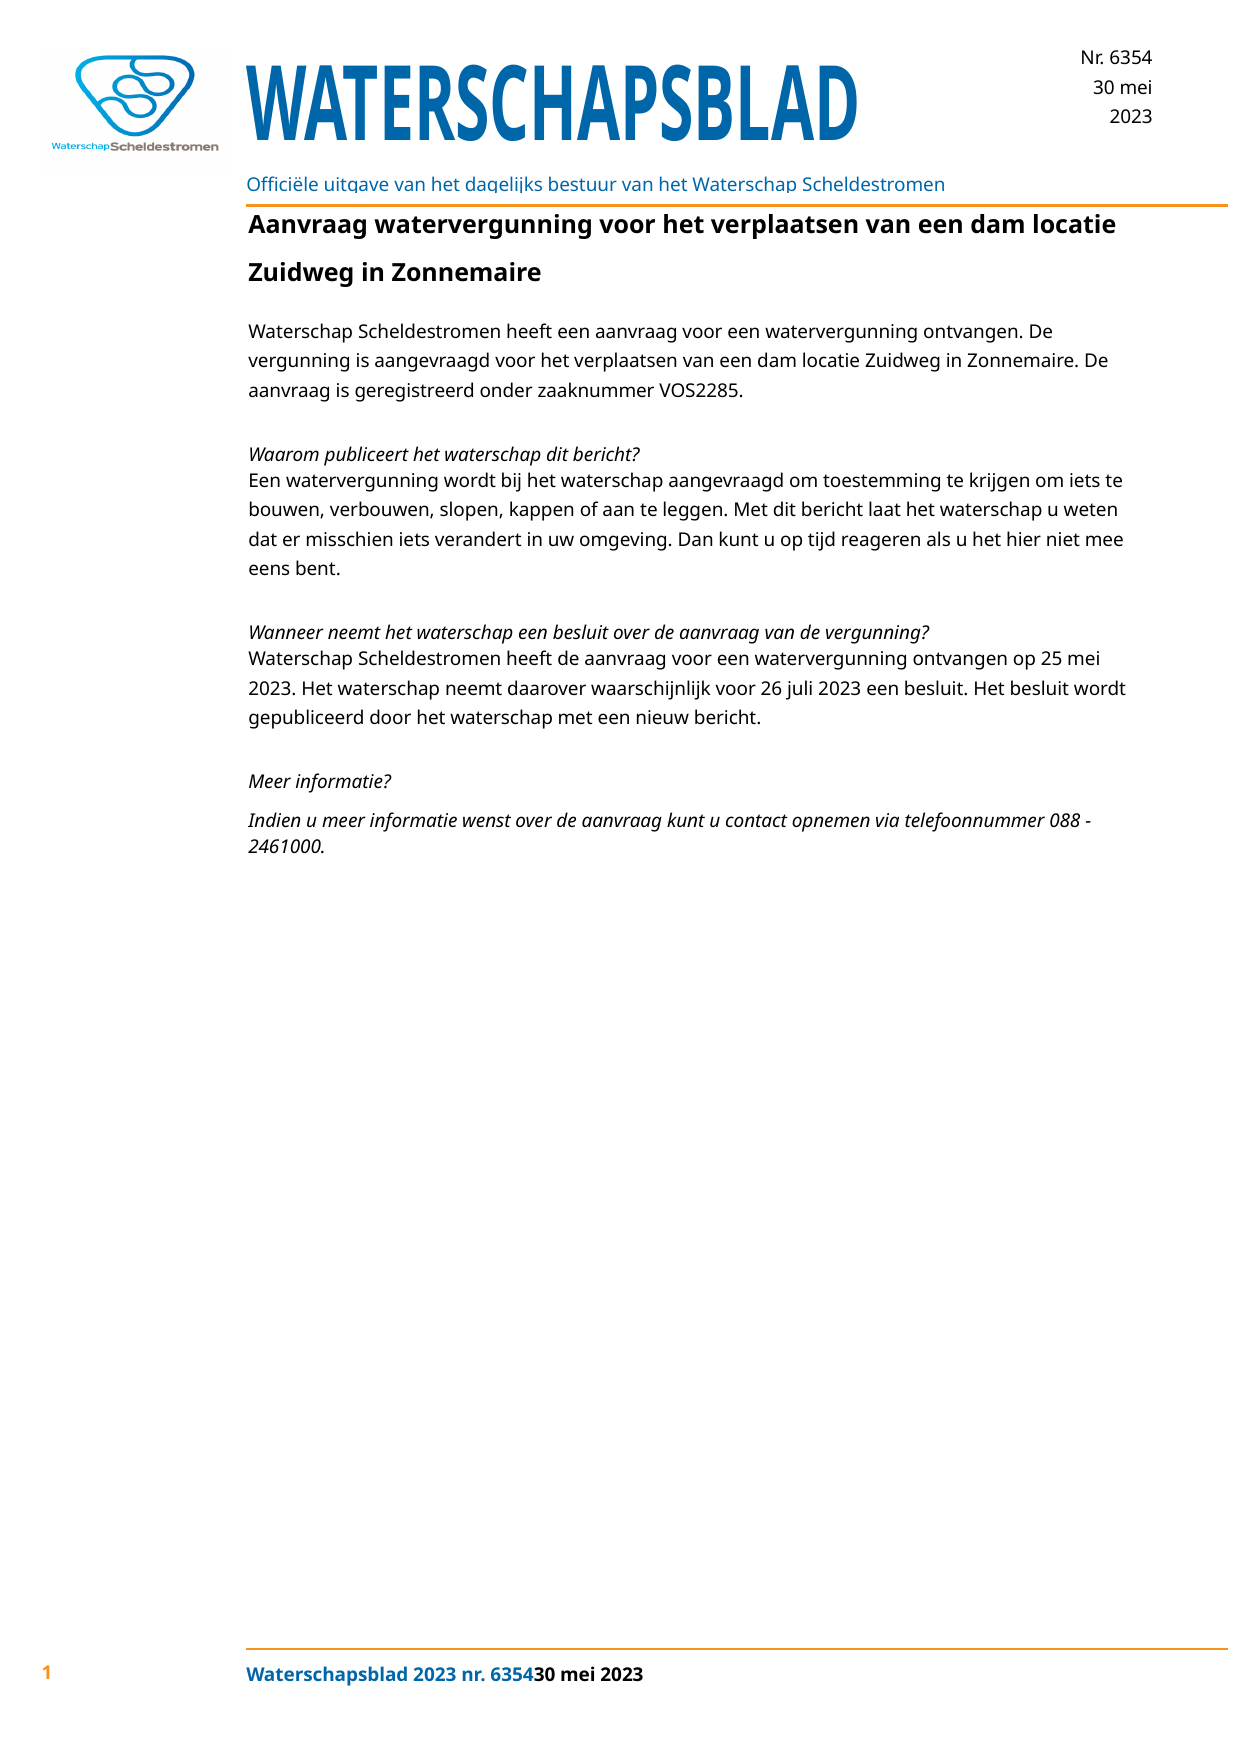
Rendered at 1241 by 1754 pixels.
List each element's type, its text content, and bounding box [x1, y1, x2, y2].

text Indien u meer informatie wenst over de aanvraag kunt u contact opnemen via telefoonnummer 088 - 2461000. [248, 808, 1152, 859]
text Waterschap Scheldestromen heeft een aanvraag voor een watervergunning ontvangen. De vergunning is aangevraagd voor het verplaatsen van een dam locatie Zuidweg in Zonnemaire. De aanvraag is geregistreerd onder zaaknummer VOS2285. [248, 318, 1152, 403]
text Een watervergunning wordt bij het waterschap aangevraagd om toestemming te krijgen om iets te bouwen, verbouwen, slopen, kappen of aan te leggen. Met dit bericht laat het waterschap u weten dat er misschien iets verandert in uw omgeving. Dan kunt u op tijd reageren als u het hier niet mee eens bent. [248, 467, 1152, 581]
text Aanvraag watervergunning voor het verplaatsen van een dam locatie Zuidweg in Zonnemaire [248, 207, 1152, 288]
picture [41, 47, 231, 172]
text Waarom publiceert het waterschap dit bericht? [248, 441, 1152, 467]
text Meer informatie? [248, 768, 1152, 794]
text Waterschap Scheldestromen heeft de aanvraag voor een watervergunning ontvangen op 25 mei 2023. Het waterschap neemt daarover waarschijnlijk voor 26 juli 2023 een besluit. Het besluit wordt gepubliceerd door het waterschap met een nieuw bericht. [248, 645, 1152, 730]
text Wanneer neemt het waterschap een besluit over de aanvraag van de vergunning? [248, 619, 1152, 645]
